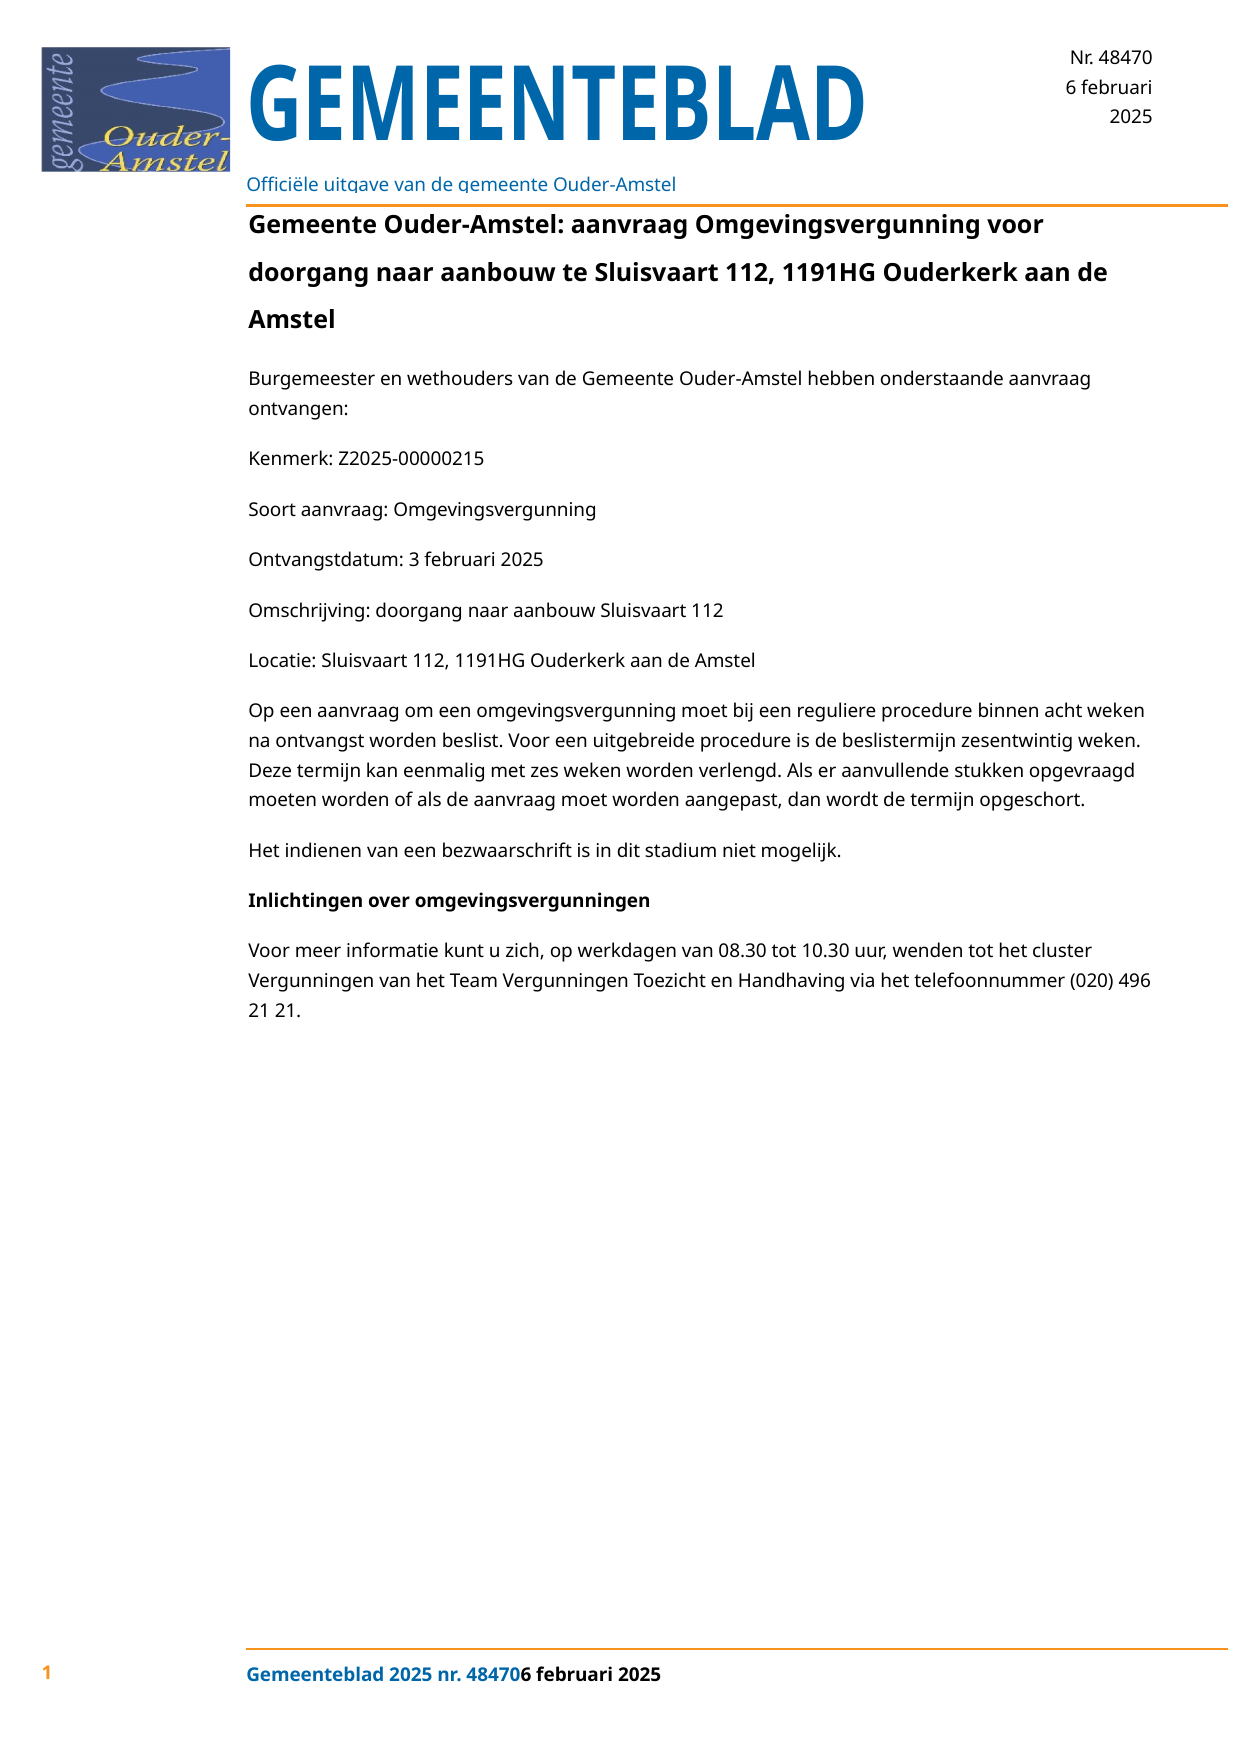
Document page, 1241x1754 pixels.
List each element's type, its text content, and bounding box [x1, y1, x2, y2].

text Inlichtingen over omgevingsvergunningen [248, 887, 1152, 913]
text Gemeente Ouder-Amstel: aanvraag Omgevingsvergunning voor doorgang naar aanbouw te Sluisvaart 112, 1191HG Ouderkerk aan de Amstel [248, 207, 1152, 336]
text Locatie: Sluisvaart 112, 1191HG Ouderkerk aan de Amstel [248, 647, 1152, 673]
text Kenmerk: Z2025-00000215 [248, 446, 1152, 471]
text Het indienen van een bezwaarschrift is in dit stadium niet mogelijk. [248, 837, 1152, 862]
picture [41, 47, 231, 172]
text Ontvangstdatum: 3 februari 2025 [248, 546, 1152, 572]
text Omschrijving: doorgang naar aanbouw Sluisvaart 112 [248, 597, 1152, 622]
text Soort aanvraag: Omgevingsvergunning [248, 496, 1152, 522]
text Op een aanvraag om een omgevingsvergunning moet bij een reguliere procedure binnen acht weken na ontvangst worden beslist. Voor een uitgebreide procedure is de beslistermijn zesentwintig weken. Deze termijn kan eenmalig met zes weken worden verlengd. Als er aanvullende stukken opgevraagd moeten worden of als de aanvraag moet worden aangepast, dan wordt de termijn opgeschort. [248, 698, 1152, 812]
text Burgemeester en wethouders van de Gemeente Ouder-Amstel hebben onderstaande aanvraag ontvangen: [248, 366, 1152, 421]
text Voor meer informatie kunt u zich, op werkdagen van 08.30 tot 10.30 uur, wenden tot het cluster Vergunningen van het Team Vergunningen Toezicht en Handhaving via het telefoonnummer (020) 496 21 21. [248, 938, 1152, 1022]
